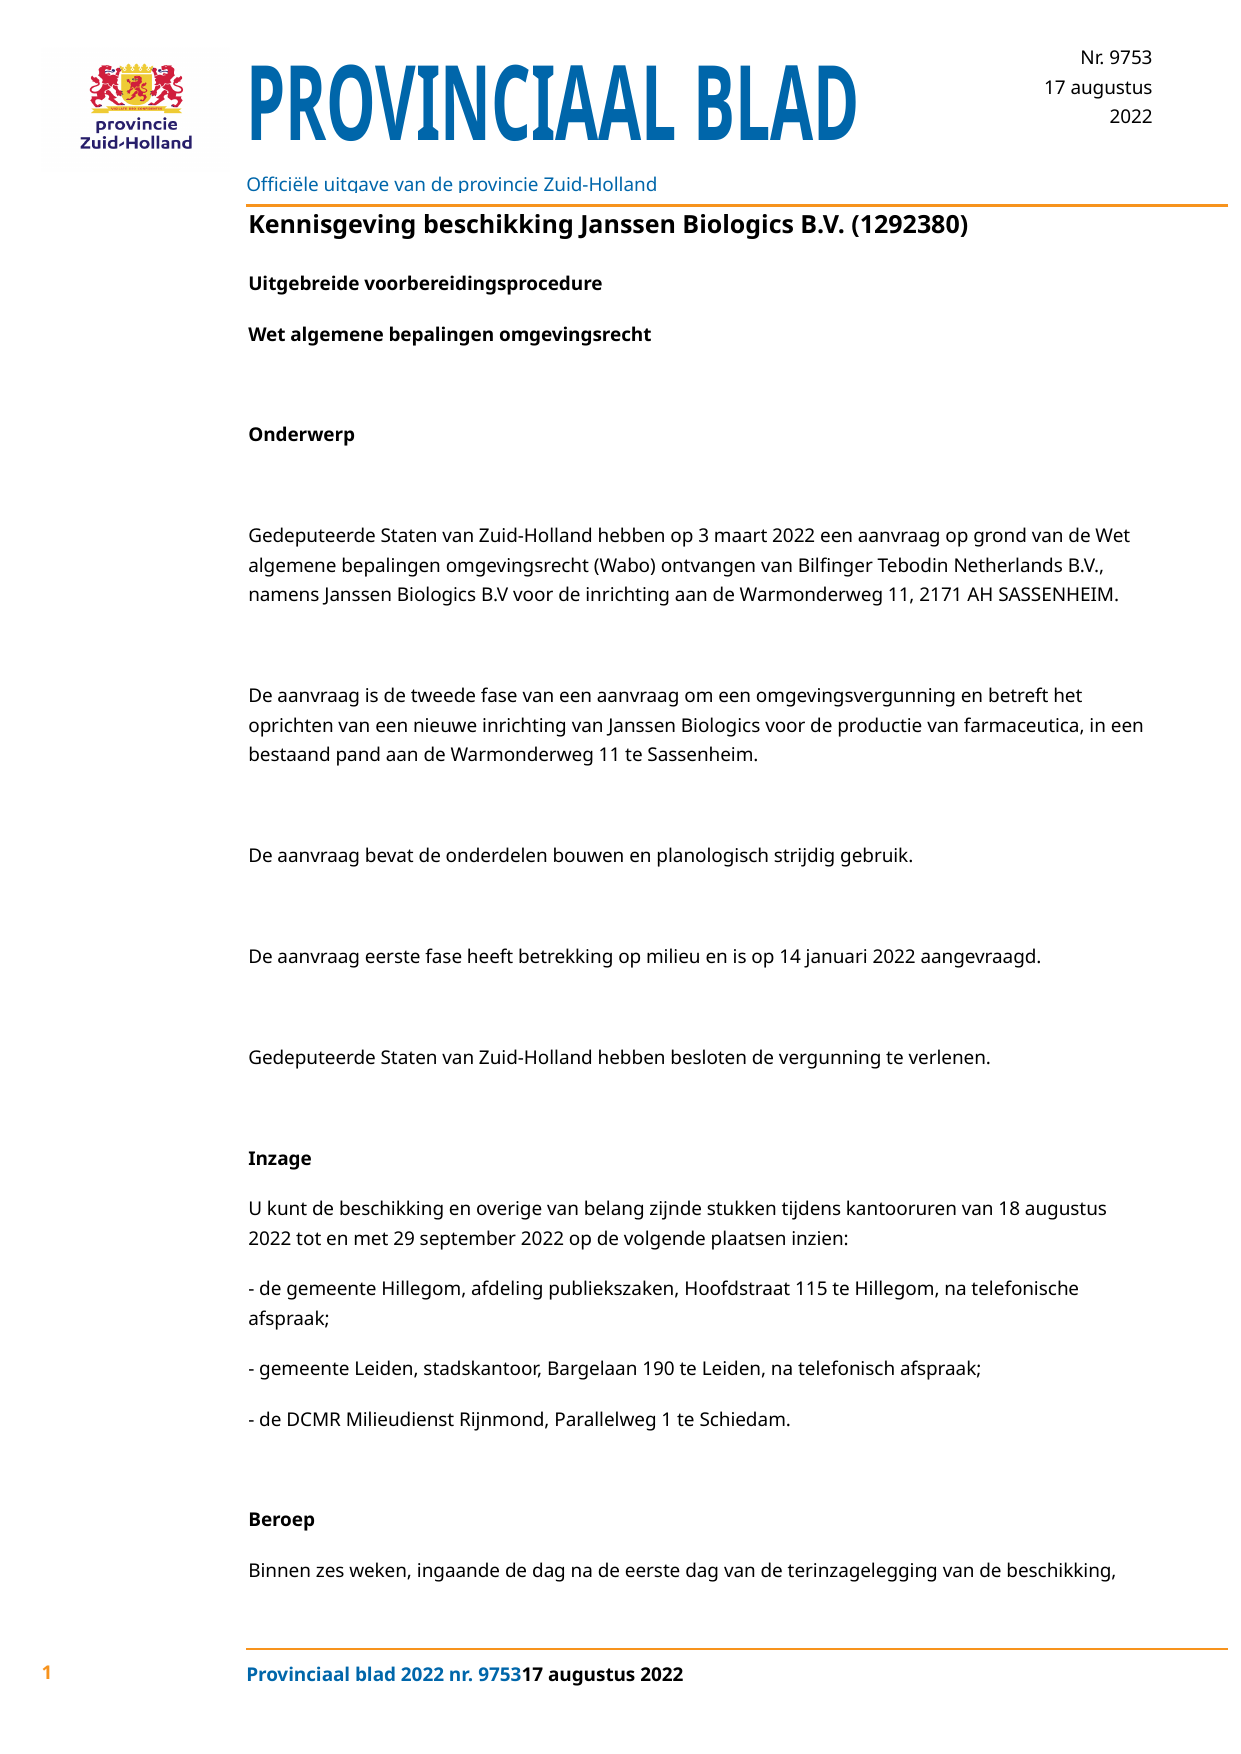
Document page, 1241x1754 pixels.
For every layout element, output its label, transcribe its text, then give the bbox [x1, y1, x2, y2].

text Wet algemene bepalingen omgevingsrecht [248, 321, 1152, 346]
text Onderwerp [248, 422, 1152, 447]
picture [41, 47, 231, 172]
text Uitgebreide voorbereidingsprocedure [248, 270, 1152, 296]
text De aanvraag is de tweede fase van een aanvraag om een omgevingsvergunning en betreft het oprichten van een nieuwe inrichting van Janssen Biologics voor de productie van farmaceutica, in een bestaand pand aan de Warmonderweg 11 te Sassenheim. [248, 682, 1152, 767]
text Binnen zes weken, ingaande de dag na de eerste dag van de terinzagelegging van de beschikking, [248, 1557, 1152, 1583]
text - de DCMR Milieudienst Rijnmond, Parallelweg 1 te Schiedam. [248, 1406, 1152, 1431]
text De aanvraag eerste fase heeft betrekking op milieu en is op 14 januari 2022 aangevraagd. [248, 943, 1152, 969]
text Inzage [248, 1145, 1152, 1171]
text U kunt de beschikking en overige van belang zijnde stukken tijdens kantooruren van 18 augustus 2022 tot en met 29 september 2022 op de volgende plaatsen inzien: [248, 1195, 1152, 1251]
text - gemeente Leiden, stadskantoor, Bargelaan 190 te Leiden, na telefonisch afspraak; [248, 1355, 1152, 1381]
text Kennisgeving beschikking Janssen Biologics B.V. (1292380) [248, 207, 1152, 241]
text Gedeputeerde Staten van Zuid-Holland hebben besloten de vergunning te verlenen. [248, 1044, 1152, 1070]
text Beroep [248, 1507, 1152, 1532]
text Gedeputeerde Staten van Zuid-Holland hebben op 3 maart 2022 een aanvraag op grond van de Wet algemene bepalingen omgevingsrecht (Wabo) ontvangen van Bilfinger Tebodin Netherlands B.V., namens Janssen Biologics B.V voor de inrichting aan de Warmonderweg 11, 2171 AH SASSENHEIM. [248, 522, 1152, 607]
text - de gemeente Hillegom, afdeling publiekszaken, Hoofdstraat 115 te Hillegom, na telefonische afspraak; [248, 1275, 1152, 1331]
text De aanvraag bevat de onderdelen bouwen en planologisch strijdig gebruik. [248, 842, 1152, 868]
